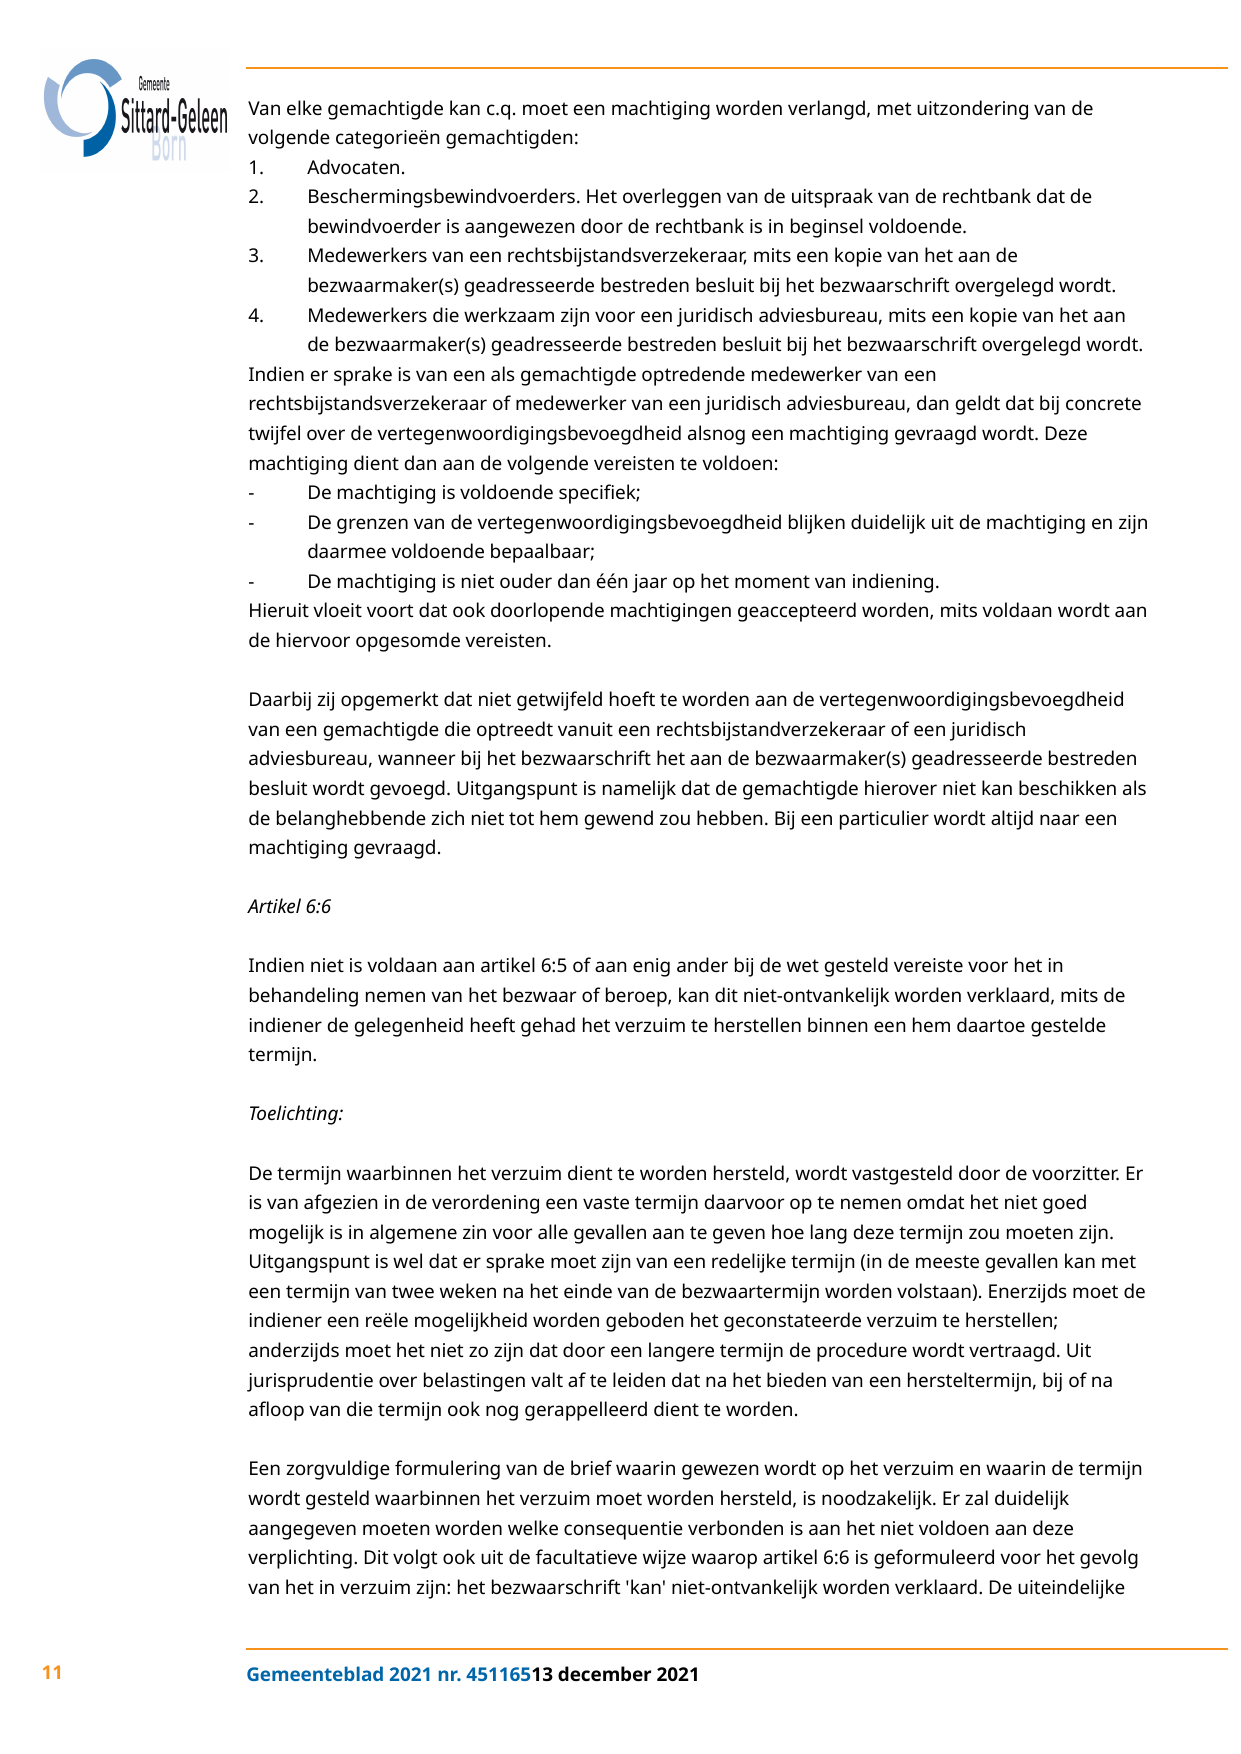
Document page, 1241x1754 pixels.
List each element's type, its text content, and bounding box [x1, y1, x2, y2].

picture [41, 47, 231, 172]
text De termijn waarbinnen het verzuim dient te worden hersteld, wordt vastgesteld door de voorzitter. Er is van afgezien in de verordening een vaste termijn daarvoor op te nemen omdat het niet goed mogelijk is in algemene zin voor alle gevallen aan te geven hoe lang deze termijn zou moeten zijn. Uitgangspunt is wel dat er sprake moet zijn van een redelijke termijn (in de meeste gevallen kan met een termijn van twee weken na het einde van de bezwaartermijn worden volstaan). Enerzijds moet de indiener een reële mogelijkheid worden geboden het geconstateerde verzuim te herstellen; anderzijds moet het niet zo zijn dat door een langere termijn de procedure wordt vertraagd. Uit jurisprudentie over belastingen valt af te leiden dat na het bieden van een hersteltermijn, bij of na afloop van die termijn ook nog gerappelleerd dient te worden. [248, 1160, 1152, 1422]
text Een zorgvuldige formulering van de brief waarin gewezen wordt op het verzuim en waarin de termijn wordt gesteld waarbinnen het verzuim moet worden hersteld, is noodzakelijk. Er zal duidelijk aangegeven moeten worden welke consequentie verbonden is aan het niet voldoen aan deze verplichting. Dit volgt ook uit de facultatieve wijze waarop artikel 6:6 is geformuleerd voor het gevolg van het in verzuim zijn: het bezwaarschrift 'kan' niet-ontvankelijk worden verklaard. De uiteindelijke [248, 1456, 1152, 1600]
text Indien niet is voldaan aan artikel 6:5 of aan enig ander bij de wet gesteld vereiste voor het in behandeling nemen van het bezwaar of beroep, kan dit niet-ontvankelijk worden verklaard, mits de indiener de gelegenheid heeft gehad het verzuim te herstellen binnen een hem daartoe gestelde termijn. [248, 953, 1152, 1067]
list De machtiging is niet ouder dan één jaar op het moment van indiening. [248, 568, 1152, 594]
text Daarbij zij opgemerkt dat niet getwijfeld hoeft te worden aan de vertegenwoordigingsbevoegdheid van een gemachtigde die optreedt vanuit een rechtsbijstandverzekeraar of een juridisch adviesbureau, wanneer bij het bezwaarschrift het aan de bezwaarmaker(s) geadresseerde bestreden besluit wordt gevoegd. Uitgangspunt is namelijk dat de gemachtigde hierover niet kan beschikken als de belanghebbende zich niet tot hem gewend zou hebben. Bij een particulier wordt altijd naar een machtiging gevraagd. [248, 686, 1152, 860]
text Artikel 6:6 [248, 893, 1152, 919]
text Van elke gemachtigde kan c.q. moet een machtiging worden verlangd, met uitzondering van de volgende categorieën gemachtigden: [248, 95, 1152, 150]
list Advocaten. [248, 154, 1152, 180]
list Medewerkers die werkzaam zijn voor een juridisch adviesbureau, mits een kopie van het aan de bezwaarmaker(s) geadresseerde bestreden besluit bij het bezwaarschrift overgelegd wordt. [248, 302, 1152, 357]
list De grenzen van de vertegenwoordigingsbevoegdheid blijken duidelijk uit de machtiging en zijn daarmee voldoende bepaalbaar; [248, 509, 1152, 564]
list Beschermingsbewindvoerders. Het overleggen van de uitspraak van de rechtbank dat de bewindvoerder is aangewezen door de rechtbank is in beginsel voldoende. [248, 183, 1152, 239]
text Hieruit vloeit voort dat ook doorlopende machtigingen geaccepteerd worden, mits voldaan wordt aan de hiervoor opgesomde vereisten. [248, 598, 1152, 653]
text Indien er sprake is van een als gemachtigde optredende medewerker van een rechtsbijstandsverzekeraar of medewerker van een juridisch adviesbureau, dan geldt dat bij concrete twijfel over de vertegenwoordigingsbevoegdheid alsnog een machtiging gevraagd wordt. Deze machtiging dient dan aan de volgende vereisten te voldoen: [248, 361, 1152, 476]
text Toelichting: [248, 1101, 1152, 1126]
list De machtiging is voldoende specifiek; [248, 479, 1152, 505]
list Medewerkers van een rechtsbijstandsverzekeraar, mits een kopie van het aan de bezwaarmaker(s) geadresseerde bestreden besluit bij het bezwaarschrift overgelegd wordt. [248, 243, 1152, 298]
